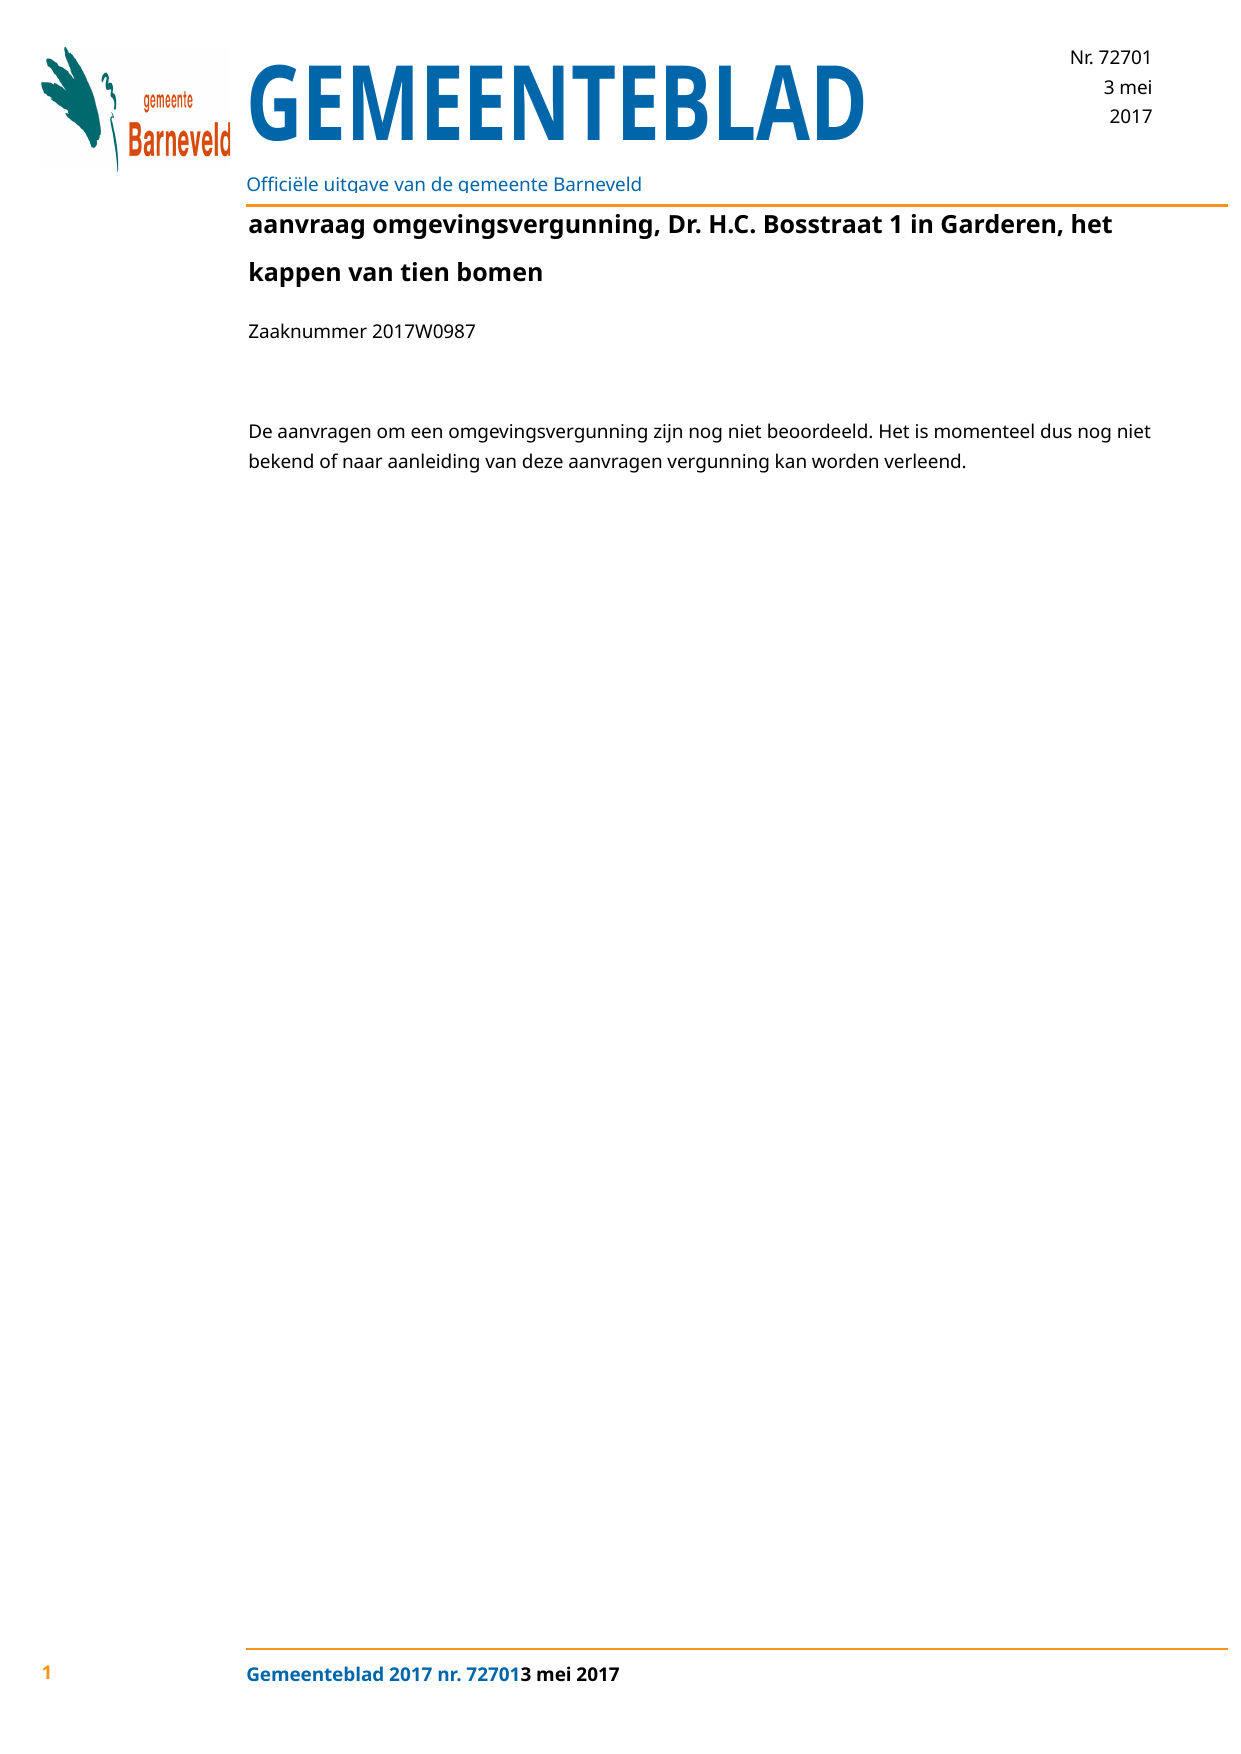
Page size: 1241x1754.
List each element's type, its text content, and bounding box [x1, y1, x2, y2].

picture [41, 47, 231, 172]
text De aanvragen om een omgevingsvergunning zijn nog niet beoordeeld. Het is momenteel dus nog niet bekend of naar aanleiding van deze aanvragen vergunning kan worden verleend. [248, 419, 1152, 474]
text Zaaknummer 2017W0987 [248, 318, 1152, 344]
text aanvraag omgevingsvergunning, Dr. H.C. Bosstraat 1 in Garderen, het kappen van tien bomen [248, 207, 1152, 288]
